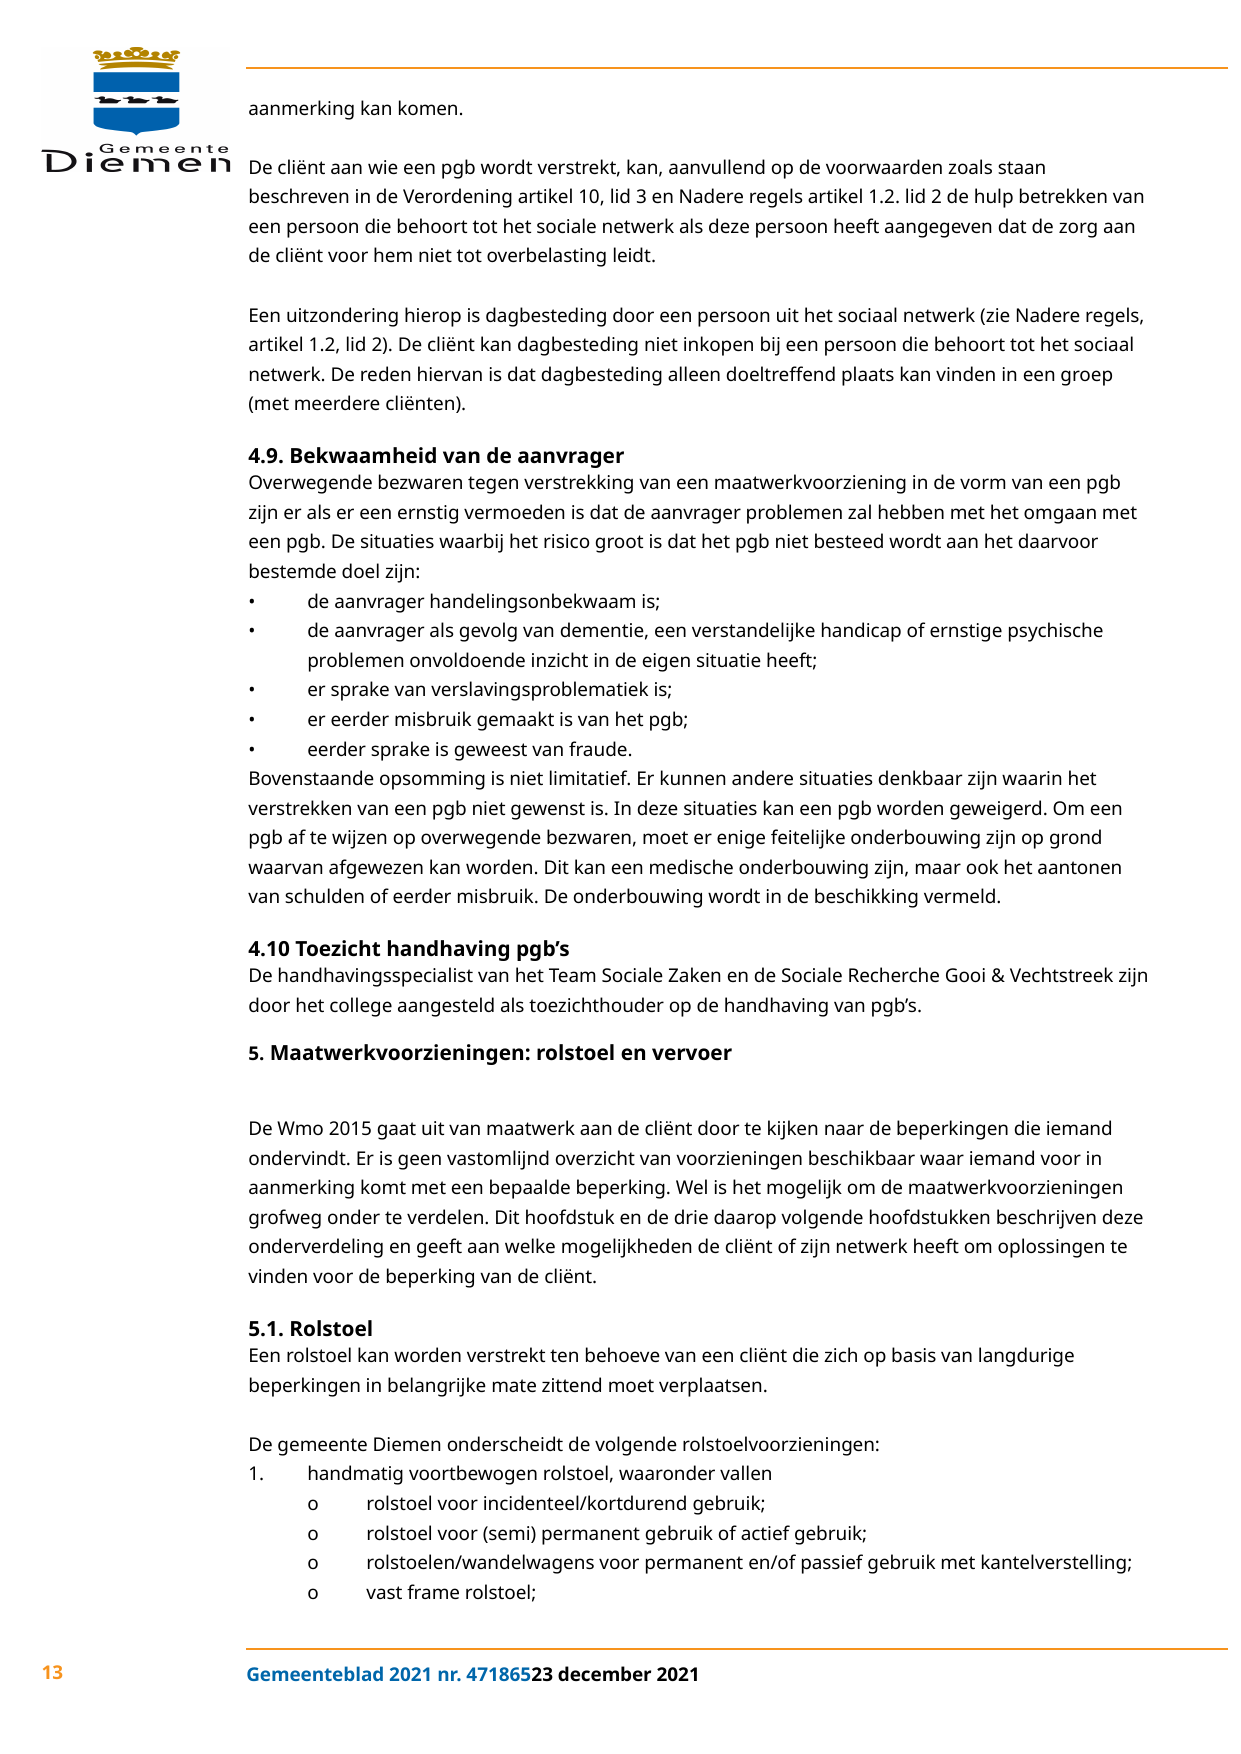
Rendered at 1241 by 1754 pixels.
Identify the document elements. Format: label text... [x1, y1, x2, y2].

list de aanvrager handelingsonbekwaam is; [248, 588, 1152, 613]
text Een uitzondering hierop is dagbesteding door een persoon uit het sociaal netwerk (zie Nadere regels, artikel 1.2, lid 2). De cliënt kan dagbesteding niet inkopen bij een persoon die behoort tot het sociaal netwerk. De reden hiervan is dat dagbesteding alleen doeltreffend plaats kan vinden in een groep (met meerdere cliënten). [248, 302, 1152, 416]
text Overwegende bezwaren tegen verstrekking van een maatwerkvoorziening in de vorm van een pgb zijn er als er een ernstig vermoeden is dat de aanvrager problemen zal hebben met het omgaan met een pgb. De situaties waarbij het risico groot is dat het pgb niet besteed wordt aan het daarvoor bestemde doel zijn: [248, 469, 1152, 584]
text aanmerking kan komen. [248, 95, 1152, 121]
list eerder sprake is geweest van fraude. [248, 736, 1152, 761]
text De cliënt aan wie een pgb wordt verstrekt, kan, aanvullend op de voorwaarden zoals staan beschreven in de Verordening artikel 10, lid 3 en Nadere regels artikel 1.2. lid 2 de hulp betrekken van een persoon die behoort tot het sociale netwerk als deze persoon heeft aangegeven dat de zorg aan de cliënt voor hem niet tot overbelasting leidt. [248, 154, 1152, 268]
text De gemeente Diemen onderscheidt de volgende rolstoelvoorzieningen: [248, 1431, 1152, 1457]
list vast frame rolstoel; [307, 1579, 1152, 1604]
list rolstoel voor incidenteel/kortdurend gebruik; [307, 1490, 1152, 1516]
list rolstoel voor (semi) permanent gebruik of actief gebruik; [307, 1520, 1152, 1545]
list er sprake van verslavingsproblematiek is; [248, 677, 1152, 702]
text 4.10 Toezicht handhaving pgb’s [248, 934, 1152, 962]
text Een rolstoel kan worden verstrekt ten behoeve van een cliënt die zich op basis van langdurige beperkingen in belangrijke mate zittend moet verplaatsen. [248, 1342, 1152, 1397]
list de aanvrager als gevolg van dementie, een verstandelijke handicap of ernstige psychische problemen onvoldoende inzicht in de eigen situatie heeft; [248, 617, 1152, 673]
list handmatig voortbewogen rolstoel, waaronder vallen [248, 1461, 1152, 1486]
list er eerder misbruik gemaakt is van het pgb; [248, 706, 1152, 732]
text 4.9. Bekwaamheid van de aanvrager [248, 441, 1152, 469]
list rolstoelen/wandelwagens voor permanent en/of passief gebruik met kantelverstelling; [307, 1549, 1152, 1575]
text 5.1. Rolstoel [248, 1314, 1152, 1342]
text De handhavingsspecialist van het Team Sociale Zaken en de Sociale Recherche Gooi & Vechtstreek zijn door het college aangesteld als toezichthouder op de handhaving van pgb’s. [248, 962, 1152, 1018]
picture [41, 47, 231, 172]
text De Wmo 2015 gaat uit van maatwerk aan de cliënt door te kijken naar de beperkingen die iemand ondervindt. Er is geen vastomlijnd overzicht van voorzieningen beschikbaar waar iemand voor in aanmerking komt met een bepaalde beperking. Wel is het mogelijk om de maatwerkvoorzieningen grofweg onder te verdelen. Dit hoofdstuk en de drie daarop volgende hoofdstukken beschrijven deze onderverdeling en geeft aan welke mogelijkheden de cliënt of zijn netwerk heeft om oplossingen te vinden voor de beperking van de cliënt. [248, 1115, 1152, 1289]
text 5. Maatwerkvoorzieningen: rolstoel en vervoer [248, 1038, 1152, 1066]
text Bovenstaande opsomming is niet limitatief. Er kunnen andere situaties denkbaar zijn waarin het verstrekken van een pgb niet gewenst is. In deze situaties kan een pgb worden geweigerd. Om een pgb af te wijzen op overwegende bezwaren, moet er enige feitelijke onderbouwing zijn op grond waarvan afgewezen kan worden. Dit kan een medische onderbouwing zijn, maar ook het aantonen van schulden of eerder misbruik. De onderbouwing wordt in de beschikking vermeld. [248, 765, 1152, 909]
